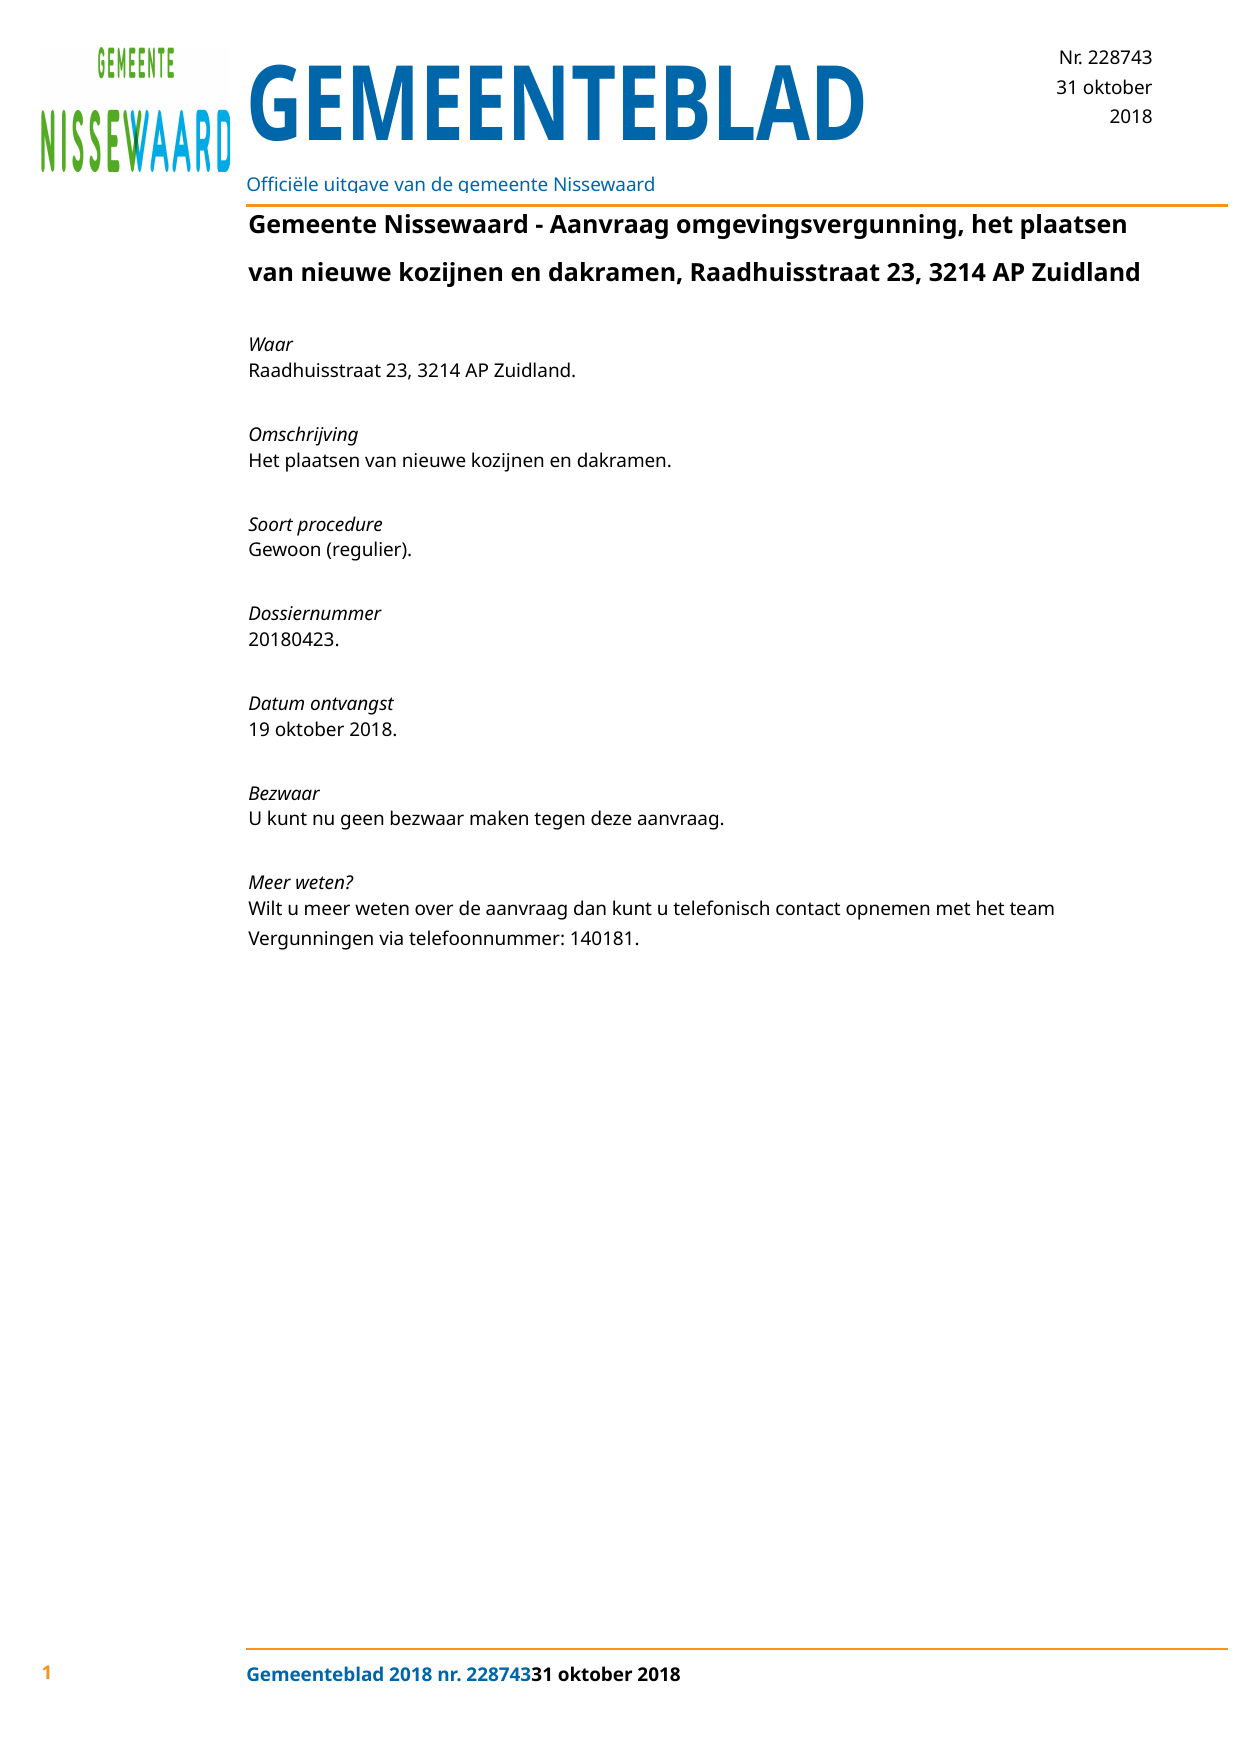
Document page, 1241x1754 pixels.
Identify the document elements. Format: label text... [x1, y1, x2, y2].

text Soort procedure [248, 511, 1152, 537]
picture [41, 47, 231, 172]
text Raadhuisstraat 23, 3214 AP Zuidland. [248, 357, 1152, 383]
text Gewoon (regulier). [248, 537, 1152, 562]
text Meer weten? [248, 869, 1152, 895]
picture [154, 157, 165, 172]
text Het plaatsen van nieuwe kozijnen en dakramen. [248, 447, 1152, 473]
text Gemeente Nissewaard - Aanvraag omgevingsvergunning, het plaatsen van nieuwe kozijnen en dakramen, Raadhuisstraat 23, 3214 AP Zuidland [248, 207, 1152, 288]
text Bezwaar [248, 780, 1152, 806]
text 20180423. [248, 626, 1152, 652]
text Datum ontvangst [248, 690, 1152, 716]
text 19 oktober 2018. [248, 716, 1152, 742]
picture [200, 151, 206, 172]
text Omschrijving [248, 421, 1152, 447]
picture [222, 122, 227, 160]
text U kunt nu geen bezwaar maken tegen deze aanvraag. [248, 806, 1152, 831]
picture [201, 122, 206, 138]
picture [176, 157, 187, 172]
text Dossiernummer [248, 601, 1152, 626]
text Waar [248, 331, 1152, 357]
text Wilt u meer weten over de aanvraag dan kunt u telefonisch contact opnemen met het team Vergunningen via telefoonnummer: 140181. [248, 895, 1152, 951]
